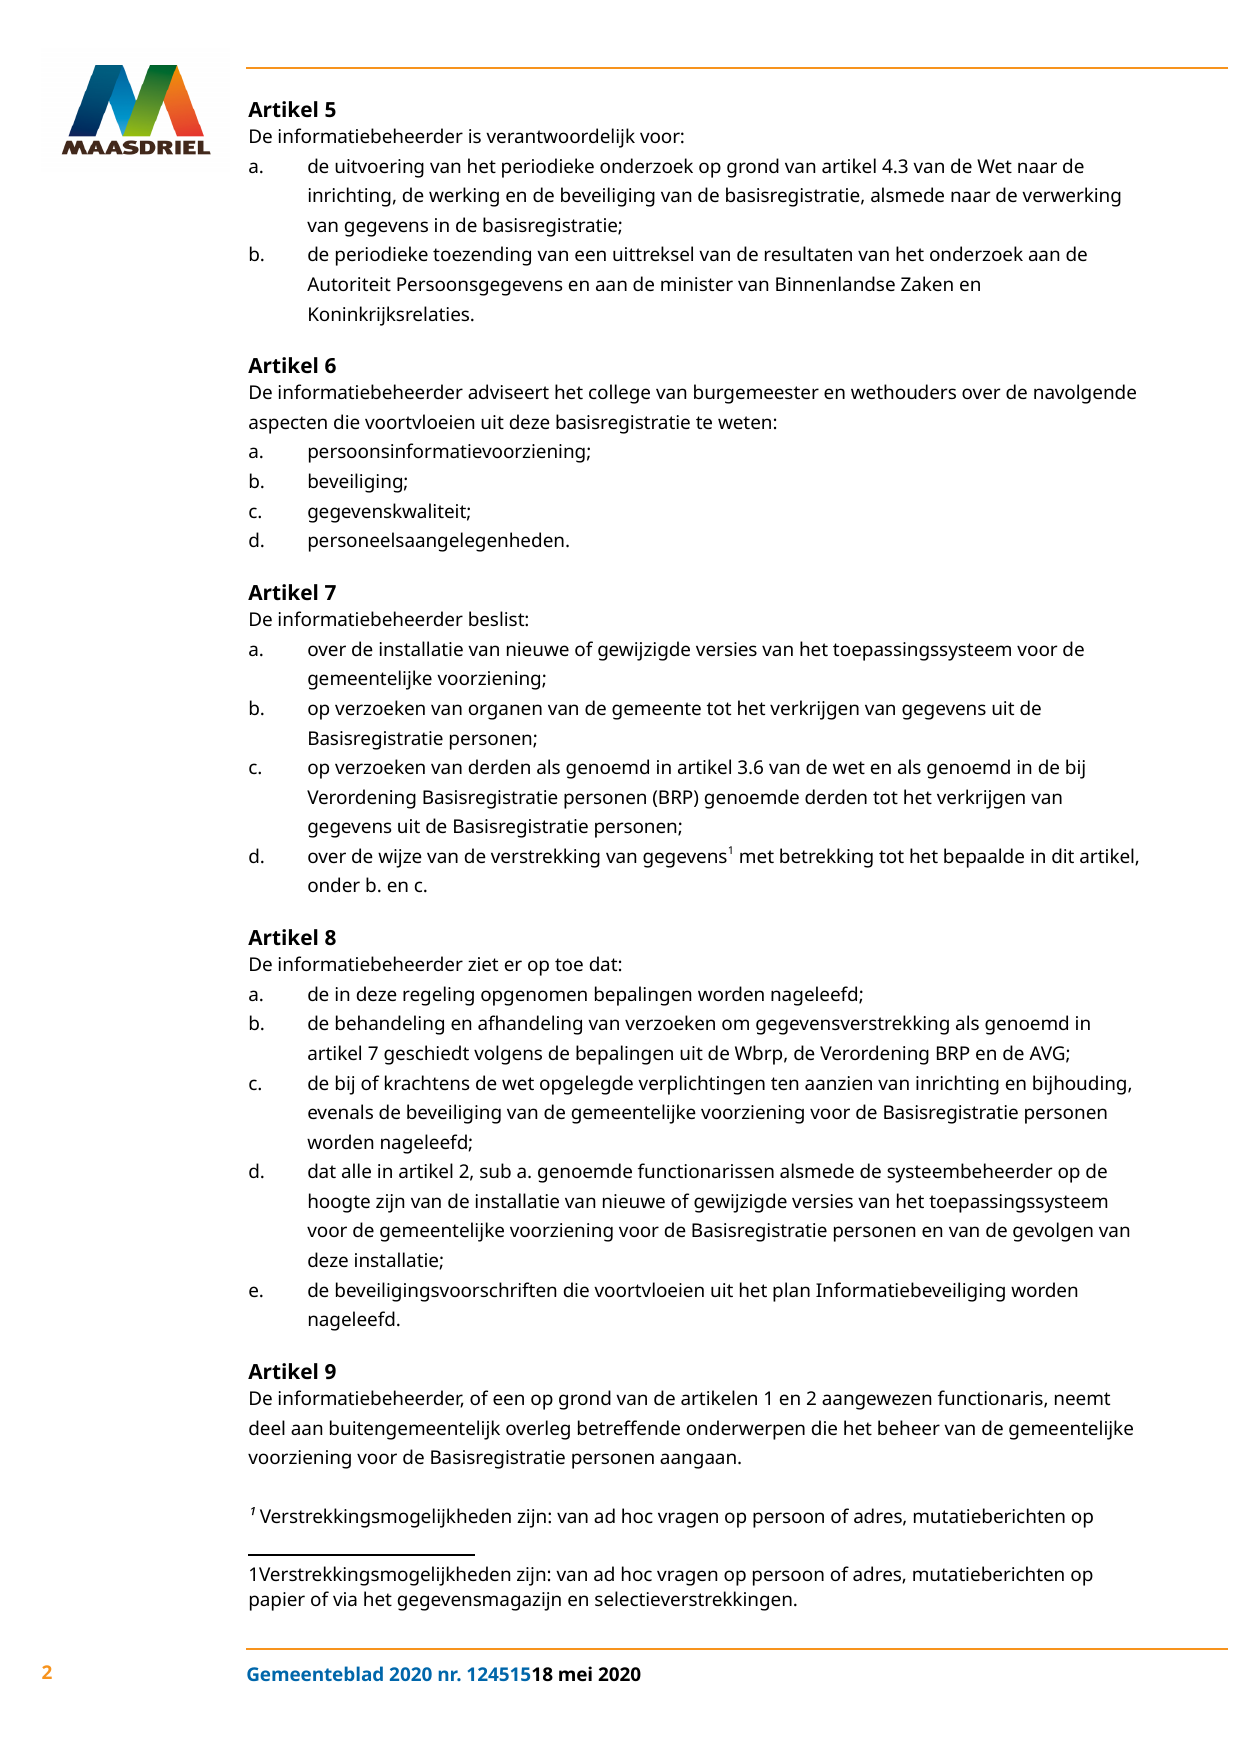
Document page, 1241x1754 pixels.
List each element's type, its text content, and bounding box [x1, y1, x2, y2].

list gegevenskwaliteit; [248, 498, 1152, 524]
text Artikel 6 [248, 351, 1152, 379]
text Artikel 5 [248, 95, 1152, 123]
text De informatiebeheerder is verantwoordelijk voor: [248, 123, 1152, 149]
list de periodieke toezending van een uittreksel van de resultaten van het onderzoek aan de Autoriteit Persoonsgegevens en aan de minister van Binnenlandse Zaken en Koninkrijksrelaties. [248, 242, 1152, 326]
picture [41, 47, 231, 172]
text De informatiebeheerder, of een op grond van de artikelen 1 en 2 aangewezen functionaris, neemt deel aan buitengemeentelijk overleg betreffende onderwerpen die het beheer van de gemeentelijke voorziening voor de Basisregistratie personen aangaan. [248, 1385, 1152, 1470]
list persoonsinformatievoorziening; [248, 439, 1152, 464]
text Artikel 7 [248, 578, 1152, 606]
text De informatiebeheerder adviseert het college van burgemeester en wethouders over de navolgende aspecten die voortvloeien uit deze basisregistratie te weten: [248, 379, 1152, 435]
text De informatiebeheerder beslist: [248, 606, 1152, 632]
list personeelsaangelegenheden. [248, 527, 1152, 553]
list de in deze regeling opgenomen bepalingen worden nageleefd; [248, 981, 1152, 1007]
text De informatiebeheerder ziet er op toe dat: [248, 951, 1152, 977]
list over de installatie van nieuwe of gewijzigde versies van het toepassingssysteem voor de gemeentelijke voorziening; [248, 636, 1152, 691]
list de behandeling en afhandeling van verzoeken om gegevensverstrekking als genoemd in artikel 7 geschiedt volgens de bepalingen uit de Wbrp, de Verordening BRP en de AVG; [248, 1011, 1152, 1066]
list de bij of krachtens de wet opgelegde verplichtingen ten aanzien van inrichting en bijhouding, evenals de beveiliging van de gemeentelijke voorziening voor de Basisregistratie personen worden nageleefd; [248, 1070, 1152, 1155]
text Artikel 9 [248, 1357, 1152, 1385]
list Verstrekkingsmogelijkheden zijn: van ad hoc vragen op persoon of adres, mutatieberichten op papier of via het gegevensmagazijn en selectieverstrekkingen. [248, 1561, 1152, 1612]
list over de wijze van de verstrekking van gegevens met betrekking tot het bepaalde in dit artikel, onder b. en c. [248, 843, 1152, 898]
text ¹ Verstrekkingsmogelijkheden zijn: van ad hoc vragen op persoon of adres, mutatieberichten op [248, 1504, 1152, 1529]
list op verzoeken van organen van de gemeente tot het verkrijgen van gegevens uit de Basisregistratie personen; [248, 695, 1152, 750]
list beveiliging; [248, 468, 1152, 494]
list op verzoeken van derden als genoemd in artikel 3.6 van de wet en als genoemd in de bij Verordening Basisregistratie personen (BRP) genoemde derden tot het verkrijgen van gegevens uit de Basisregistratie personen; [248, 754, 1152, 839]
list de beveiligingsvoorschriften die voortvloeien uit het plan Informatiebeveiliging worden nageleefd. [248, 1277, 1152, 1332]
list dat alle in artikel 2, sub a. genoemde functionarissen alsmede de systeembeheerder op de hoogte zijn van de installatie van nieuwe of gewijzigde versies van het toepassingssysteem voor de gemeentelijke voorziening voor de Basisregistratie personen en van de gevolgen van deze installatie; [248, 1158, 1152, 1273]
text Artikel 8 [248, 923, 1152, 951]
list de uitvoering van het periodieke onderzoek op grond van artikel 4.3 van de Wet naar de inrichting, de werking en de beveiliging van de basisregistratie, alsmede naar de verwerking van gegevens in de basisregistratie; [248, 153, 1152, 238]
